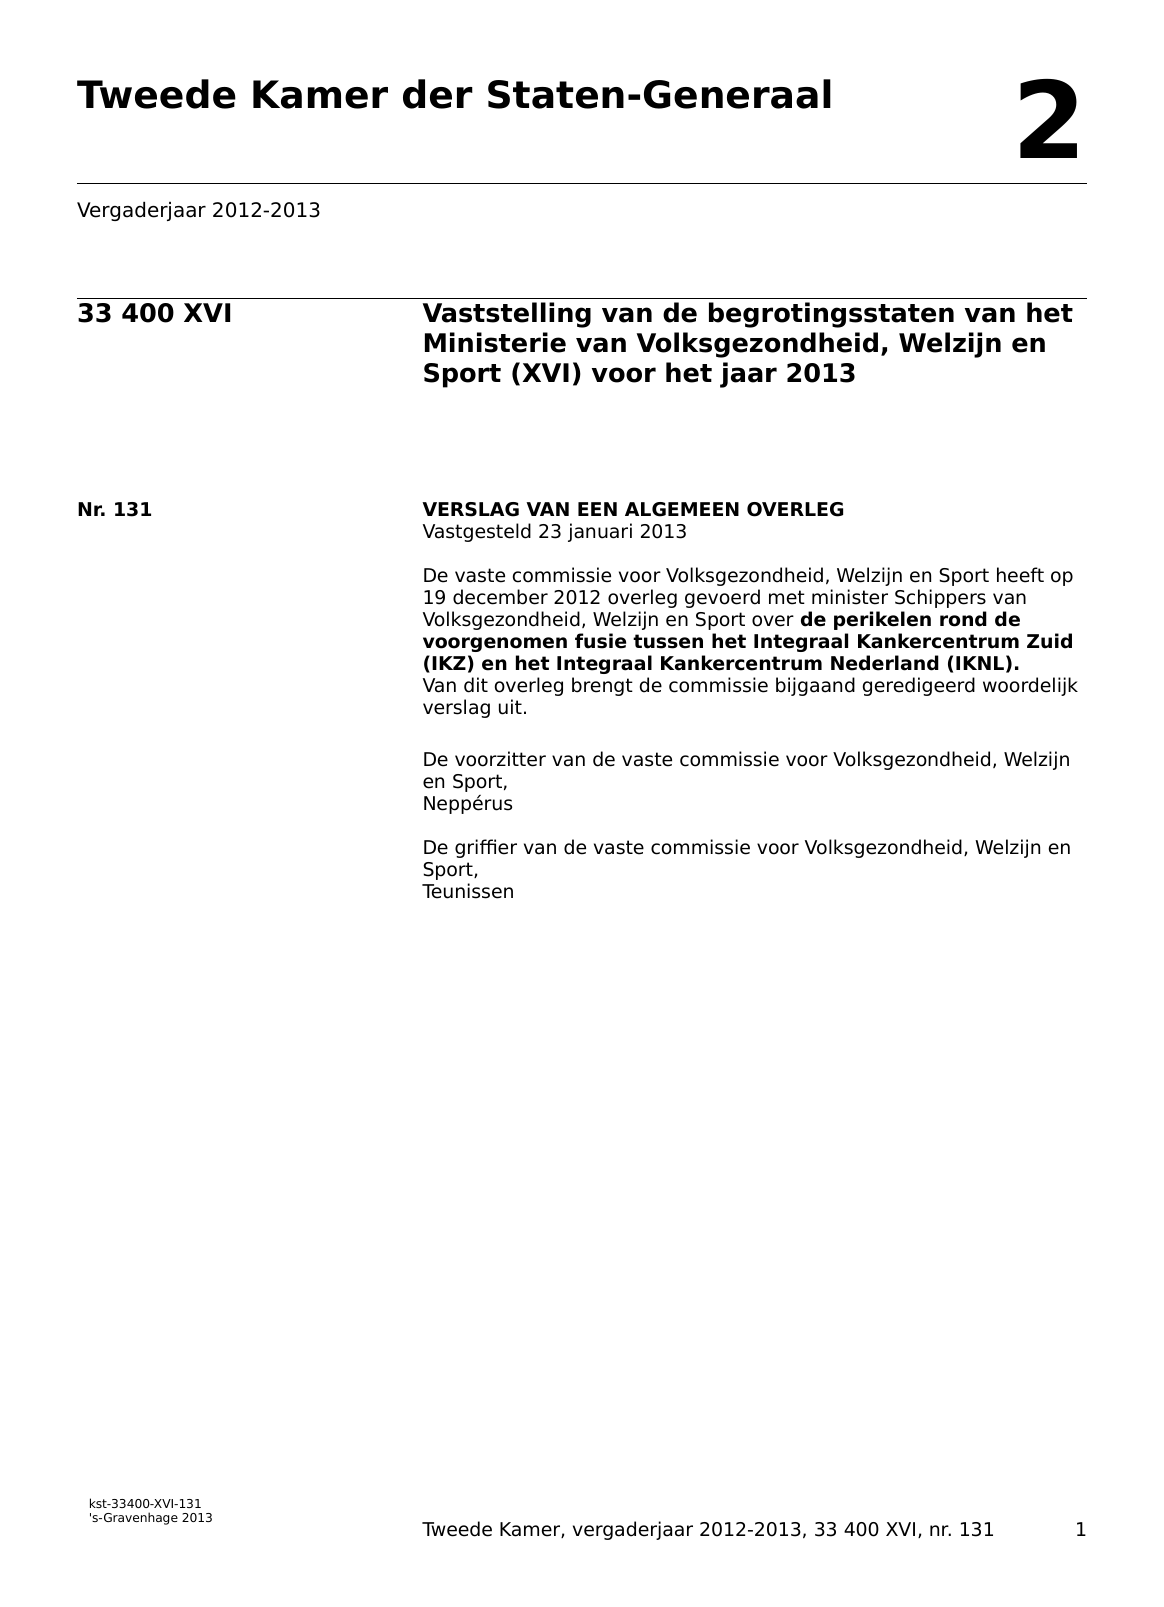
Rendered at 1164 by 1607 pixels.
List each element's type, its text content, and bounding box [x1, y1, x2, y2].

text kst-33400-XVI-131 [88, 1497, 323, 1511]
text De griffier van de vaste commissie voor Volksgezondheid, Welzijn en Sport, Teunissen [422, 837, 1087, 903]
subtitle Nr. 131 VERSLAG VAN EEN ALGEMEEN OVERLEG [77, 499, 1087, 521]
table_header Tweede Kamer der Staten-Generaal [77, 59, 886, 183]
text Vastgesteld 23 januari 2013 [422, 521, 1087, 543]
text De voorzitter van de vaste commissie voor Volksgezondheid, Welzijn en Sport, Neppérus [422, 749, 1087, 815]
subtitle 33 400 XVI Vaststelling van de begrotingsstaten van het Ministerie van Volksgezondheid, Welzijn en Sport (XVI) voor het jaar 2013 [77, 299, 1087, 388]
text Van dit overleg brengt de commissie bijgaand geredigeerd woordelijk verslag uit. [422, 675, 1087, 719]
table_cell Vergaderjaar 2012-2013 [77, 184, 1087, 298]
table_header 2 [886, 59, 1087, 183]
text De vaste commissie voor Volksgezondheid, Welzijn en Sport heeft op 19 december 2012 overleg gevoerd met minister Schippers van Volksgezondheid, Welzijn en Sport over de perikelen rond de voorgenomen fusie tussen het Integraal Kankercentrum Zuid (IKZ) en het Integraal Kankercentrum Nederland (IKNL). [422, 565, 1087, 675]
text 's-Gravenhage 2013 [88, 1511, 323, 1525]
